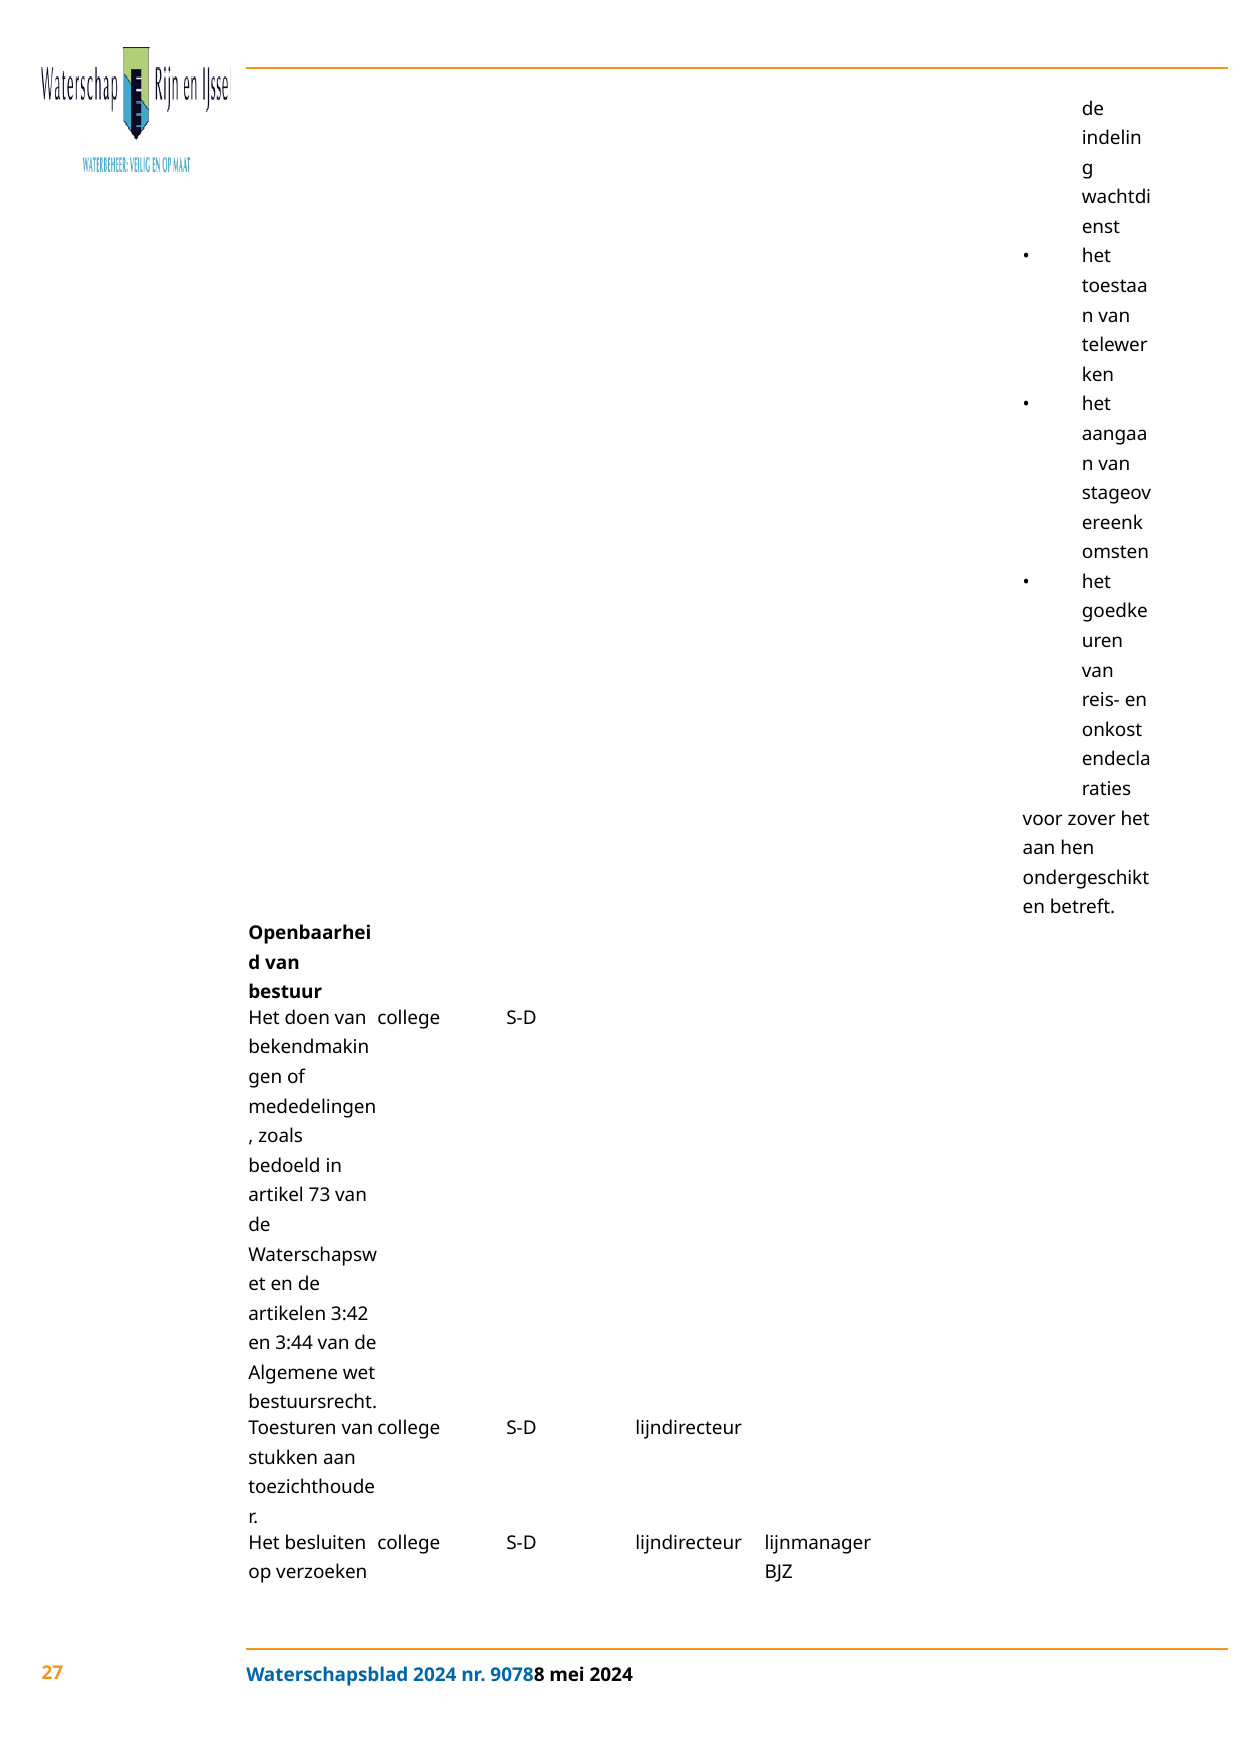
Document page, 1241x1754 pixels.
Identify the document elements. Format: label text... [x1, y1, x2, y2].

table_cell [377, 95, 506, 919]
picture [41, 47, 231, 172]
table_cell S-D [506, 1415, 635, 1529]
table_cell [894, 1529, 1022, 1584]
table_cell [894, 95, 1022, 919]
table_cell [1023, 1004, 1152, 1414]
table_cell [1023, 1415, 1152, 1529]
table_cell de indeling wachtdienst het toestaan van telewerken het aangaan van stageovereenkomsten het goedkeuren van reis- en onkostendeclaraties voor zover het aan hen ondergeschikten betreft. [1023, 95, 1152, 919]
table_cell [1023, 1529, 1152, 1584]
table_cell S-D [506, 1004, 635, 1414]
table_cell [894, 919, 1022, 1004]
table_cell [894, 1415, 1022, 1529]
table_cell lijndirecteur [635, 1529, 764, 1584]
table_cell Openbaarheid van bestuur [248, 919, 377, 1004]
table_cell lijnmanager BJZ [764, 1529, 893, 1584]
table_cell [248, 95, 377, 919]
table_cell [506, 95, 635, 919]
table_cell college [377, 1415, 506, 1529]
table_cell college [377, 1529, 506, 1584]
table_cell [506, 919, 635, 1004]
table_cell S-D [506, 1529, 635, 1584]
table_cell [764, 1415, 893, 1529]
table_cell [635, 919, 764, 1004]
table_cell [635, 1004, 764, 1414]
table_cell lijndirecteur [635, 1415, 764, 1529]
table_cell [894, 1004, 1022, 1414]
table_cell [764, 95, 893, 919]
table_cell [377, 919, 506, 1004]
table_cell Het doen van bekendmakingen of mededelingen, zoals bedoeld in artikel 73 van de Waterschapswet en de artikelen 3:42 en 3:44 van de Algemene wet bestuursrecht. [248, 1004, 377, 1414]
table_cell Het besluiten op verzoeken [248, 1529, 377, 1584]
table_cell [764, 919, 893, 1004]
table_cell Toesturen van stukken aan toezichthouder. [248, 1415, 377, 1529]
table_cell [1023, 919, 1152, 1004]
table_cell [764, 1004, 893, 1414]
table_cell college [377, 1004, 506, 1414]
table_cell [635, 95, 764, 919]
